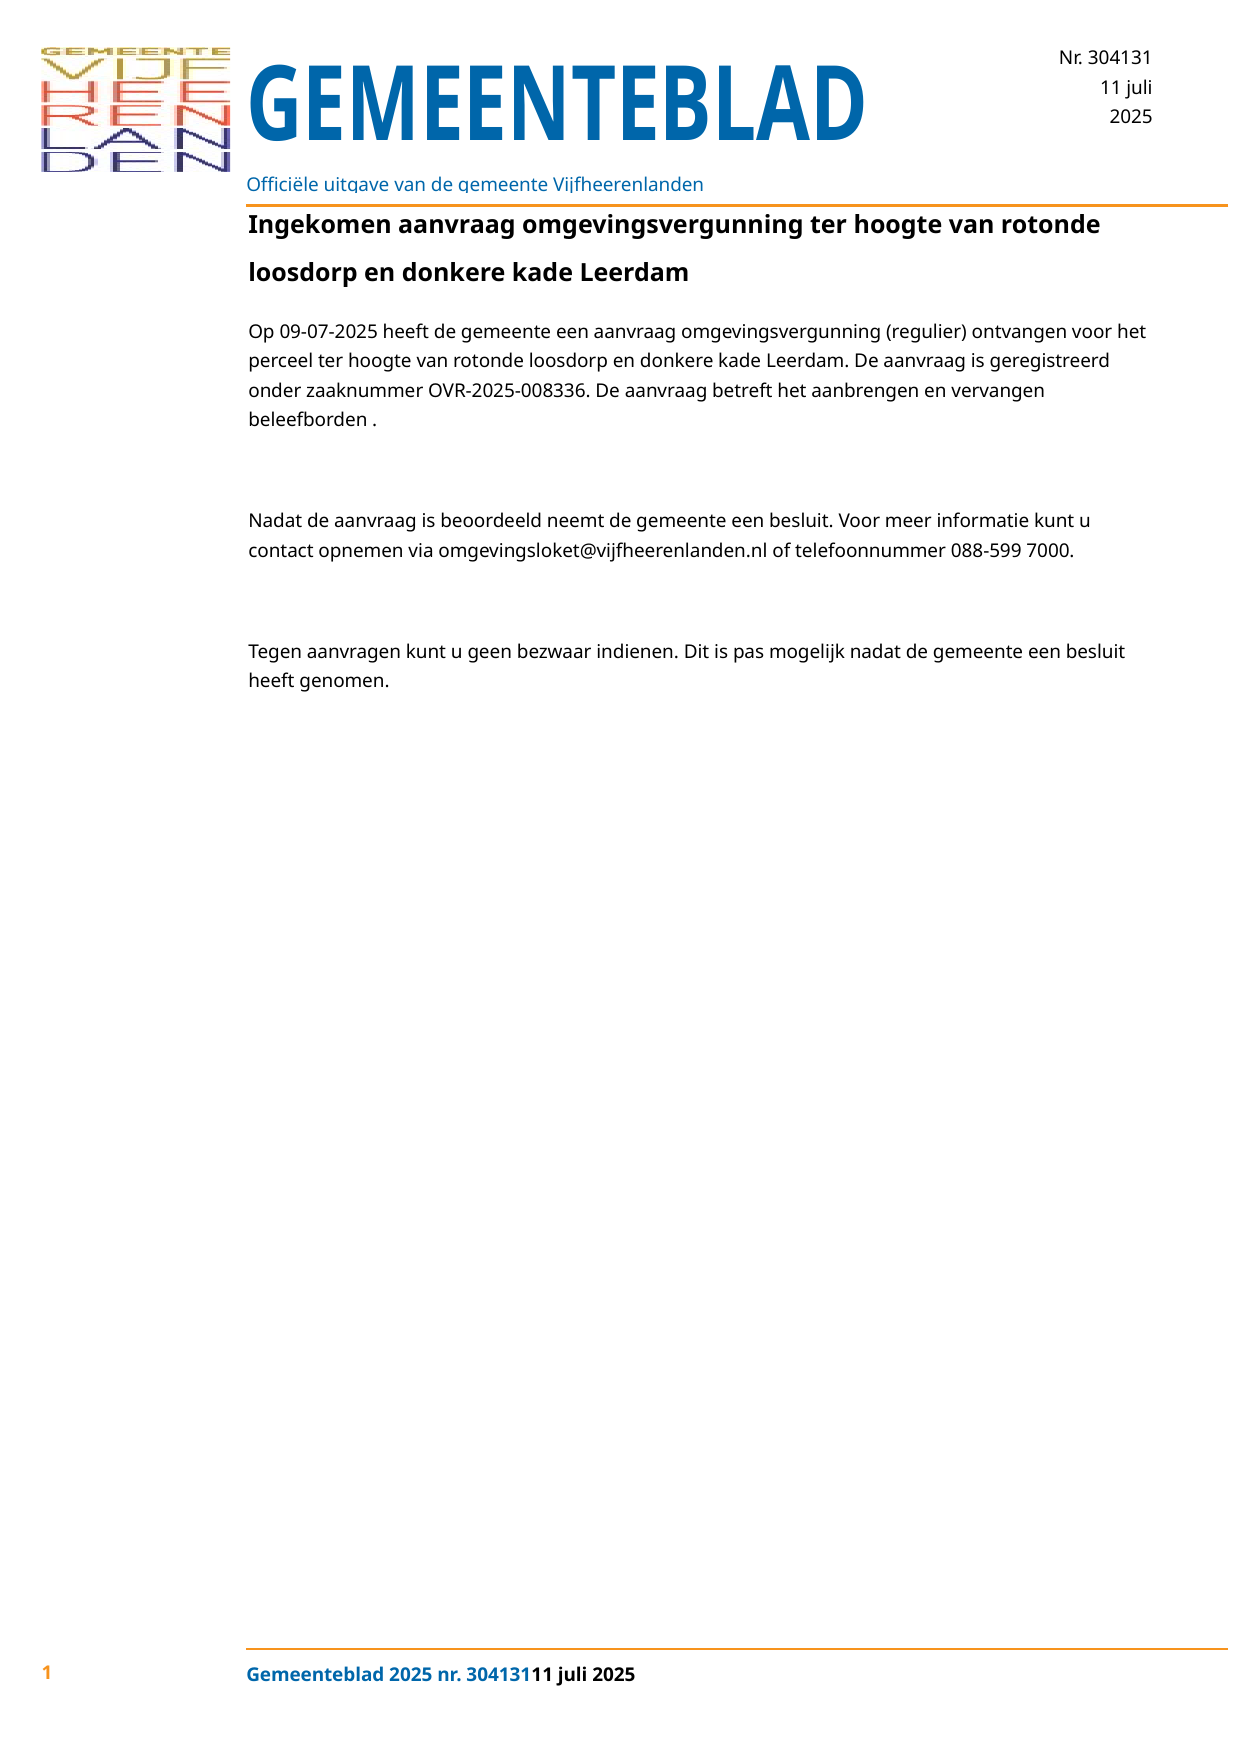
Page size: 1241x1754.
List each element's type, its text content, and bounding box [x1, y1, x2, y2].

text Tegen aanvragen kunt u geen bezwaar indienen. Dit is pas mogelijk nadat de gemeente een besluit heeft genomen. [248, 638, 1152, 693]
text Ingekomen aanvraag omgevingsvergunning ter hoogte van rotonde loosdorp en donkere kade Leerdam [248, 207, 1152, 288]
text Op 09-07-2025 heeft de gemeente een aanvraag omgevingsvergunning (regulier) ontvangen voor het perceel ter hoogte van rotonde loosdorp en donkere kade Leerdam. De aanvraag is geregistreerd onder zaaknummer OVR-2025-008336. De aanvraag betreft het aanbrengen en vervangen beleefborden . [248, 318, 1152, 432]
picture [41, 47, 231, 172]
text Nadat de aanvraag is beoordeeld neemt de gemeente een besluit. Voor meer informatie kunt u contact opnemen via omgevingsloket@vijfheerenlanden.nl of telefoonnummer 088-599 7000. [248, 507, 1152, 563]
